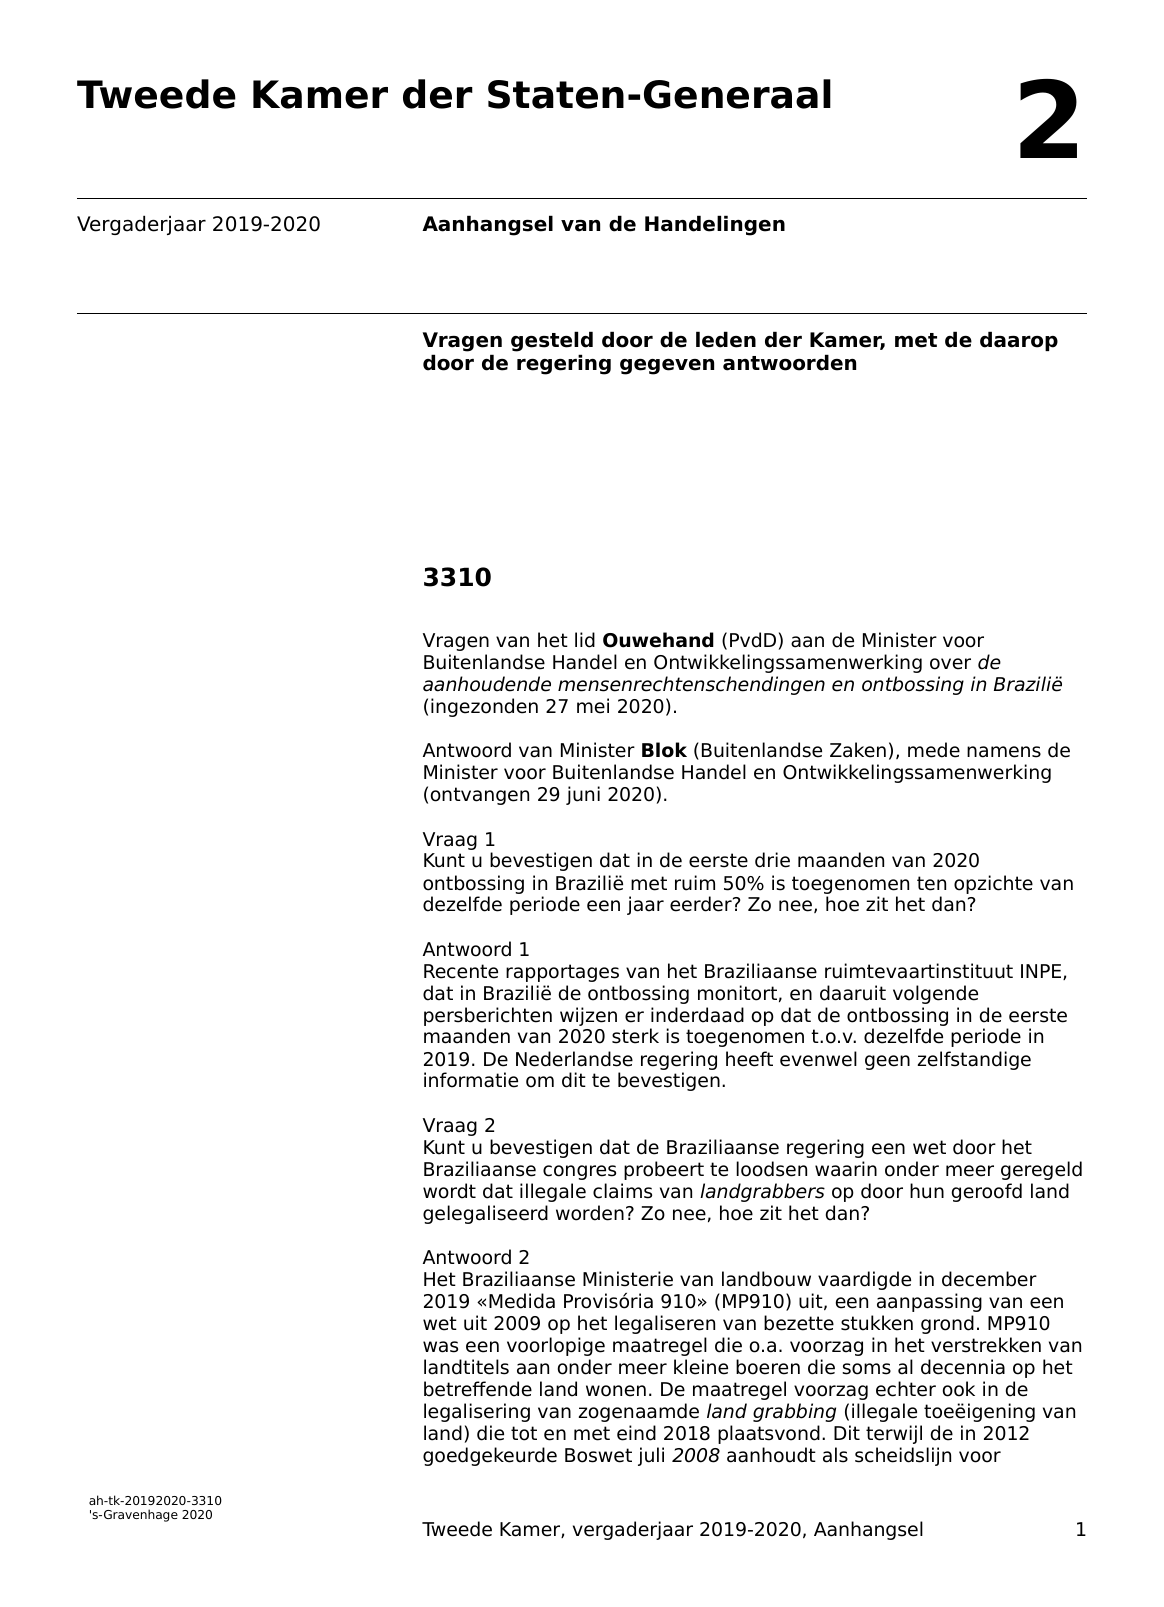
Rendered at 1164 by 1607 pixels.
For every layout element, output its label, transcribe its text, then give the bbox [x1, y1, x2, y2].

text Antwoord 2 [422, 1247, 1087, 1269]
table_cell [77, 314, 422, 375]
table_cell Vragen gesteld door de leden der Kamer, met de daarop door de regering gegeven antwoorden [422, 314, 1087, 375]
text Antwoord van Minister Blok (Buitenlandse Zaken), mede namens de Minister voor Buitenlandse Handel en Ontwikkelingssamenwerking (ontvangen 29 juni 2020). [422, 740, 1087, 806]
text 's-Gravenhage 2020 [88, 1508, 323, 1522]
text ah-tk-20192020-3310 [88, 1494, 323, 1508]
text 3310 [422, 563, 1087, 592]
text Vraag 2 [422, 1114, 1087, 1137]
text Vragen van het lid Ouwehand (PvdD) aan de Minister voor Buitenlandse Handel en Ontwikkelingssamenwerking over de aanhoudende mensenrechtenschendingen en ontbossing in Brazilië (ingezonden 27 mei 2020). [422, 630, 1087, 718]
table_cell Aanhangsel van de Handelingen [422, 199, 1087, 313]
text Recente rapportages van het Braziliaanse ruimtevaartinstituut INPE, dat in Brazilië de ontbossing monitort, en daaruit volgende persberichten wijzen er inderdaad op dat de ontbossing in de eerste maanden van 2020 sterk is toegenomen t.o.v. dezelfde periode in 2019. De Nederlandse regering heeft evenwel geen zelfstandige informatie om dit te bevestigen. [422, 961, 1087, 1092]
text Kunt u bevestigen dat in de eerste drie maanden van 2020 ontbossing in Brazilië met ruim 50% is toegenomen ten opzichte van dezelfde periode een jaar eerder? Zo nee, hoe zit het dan? [422, 850, 1087, 916]
table_cell Vergaderjaar 2019-2020 [77, 199, 422, 313]
text Vraag 1 [422, 828, 1087, 850]
text Kunt u bevestigen dat de Braziliaanse regering een wet door het Braziliaanse congres probeert te loodsen waarin onder meer geregeld wordt dat illegale claims van landgrabbers op door hun geroofd land gelegaliseerd worden? Zo nee, hoe zit het dan? [422, 1137, 1087, 1224]
text Antwoord 1 [422, 938, 1087, 961]
table_header 2 [886, 59, 1087, 198]
table_header Tweede Kamer der Staten-Generaal [77, 59, 886, 198]
text Het Braziliaanse Ministerie van landbouw vaardigde in december 2019 «Medida Provisória 910» (MP910) uit, een aanpassing van een wet uit 2009 op het legaliseren van bezette stukken grond. MP910 was een voorlopige maatregel die o.a. voorzag in het verstrekken van landtitels aan onder meer kleine boeren die soms al decennia op het betreffende land wonen. De maatregel voorzag echter ook in de legalisering van zogenaamde land grabbing (illegale toeëigening van land) die tot en met eind 2018 plaatsvond. Dit terwijl de in 2012 goedgekeurde Boswet juli 2008 aanhoudt als scheidslijn voor [422, 1269, 1087, 1466]
